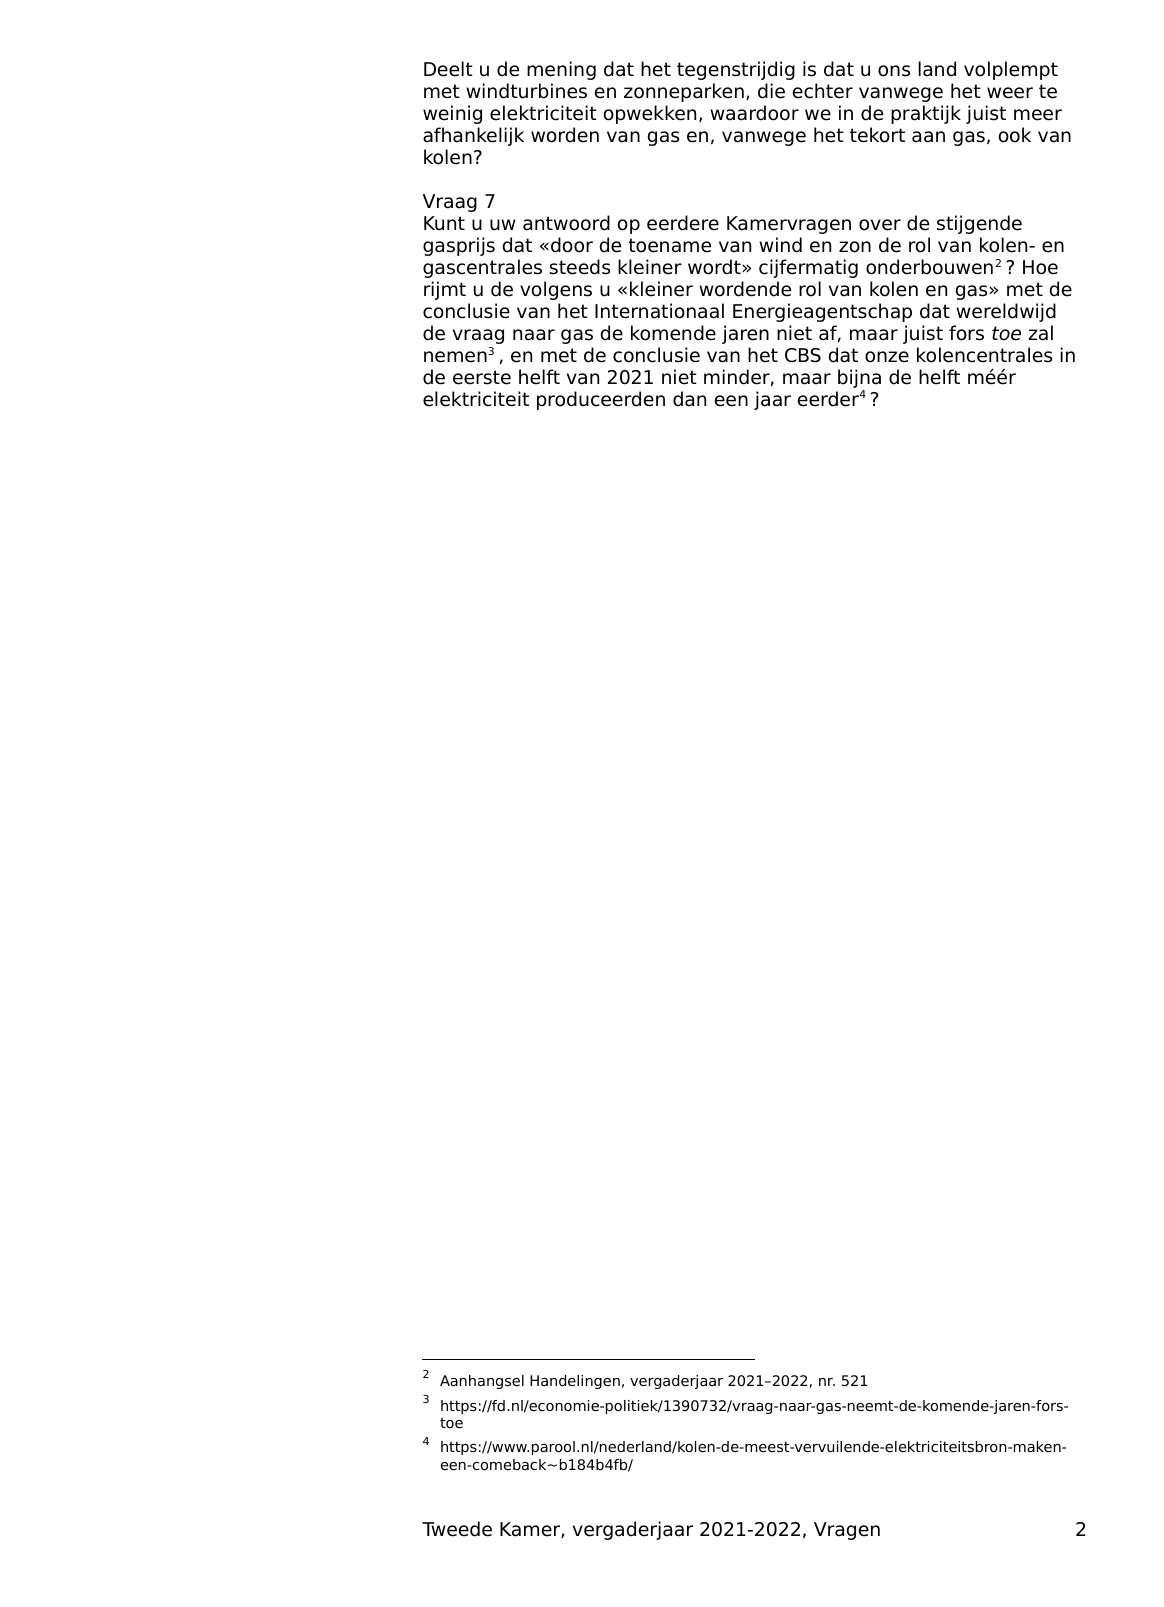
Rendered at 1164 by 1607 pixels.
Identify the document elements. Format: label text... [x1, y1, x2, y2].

text Aanhangsel Handelingen, vergaderjaar 2021–2022, nr. 521 [422, 1368, 1087, 1391]
text https://fd.nl/economie-politiek/1390732/vraag-naar-gas-neemt-de-komende-jaren-fors-toe [422, 1393, 1087, 1432]
text https://www.parool.nl/nederland/kolen-de-meest-vervuilende-elektriciteitsbron-maken-een-comeback~b184b4fb/ [422, 1435, 1087, 1474]
text Kunt u uw antwoord op eerdere Kamervragen over de stijgende gasprijs dat «door de toename van wind en zon de rol van kolen- en gascentrales steeds kleiner wordt» cijfermatig onderbouwen? Hoe rijmt u de volgens u «kleiner wordende rol van kolen en gas» met de conclusie van het Internationaal Energieagentschap dat wereldwijd de vraag naar gas de komende jaren niet af, maar juist fors toe zal nemen, en met de conclusie van het CBS dat onze kolencentrales in de eerste helft van 2021 niet minder, maar bijna de helft méér elektriciteit produceerden dan een jaar eerder? [422, 213, 1087, 411]
text Vraag 7 [422, 191, 1087, 213]
text Deelt u de mening dat het tegenstrijdig is dat u ons land volplempt met windturbines en zonneparken, die echter vanwege het weer te weinig elektriciteit opwekken, waardoor we in de praktijk juist meer afhankelijk worden van gas en, vanwege het tekort aan gas, ook van kolen? [422, 59, 1087, 169]
